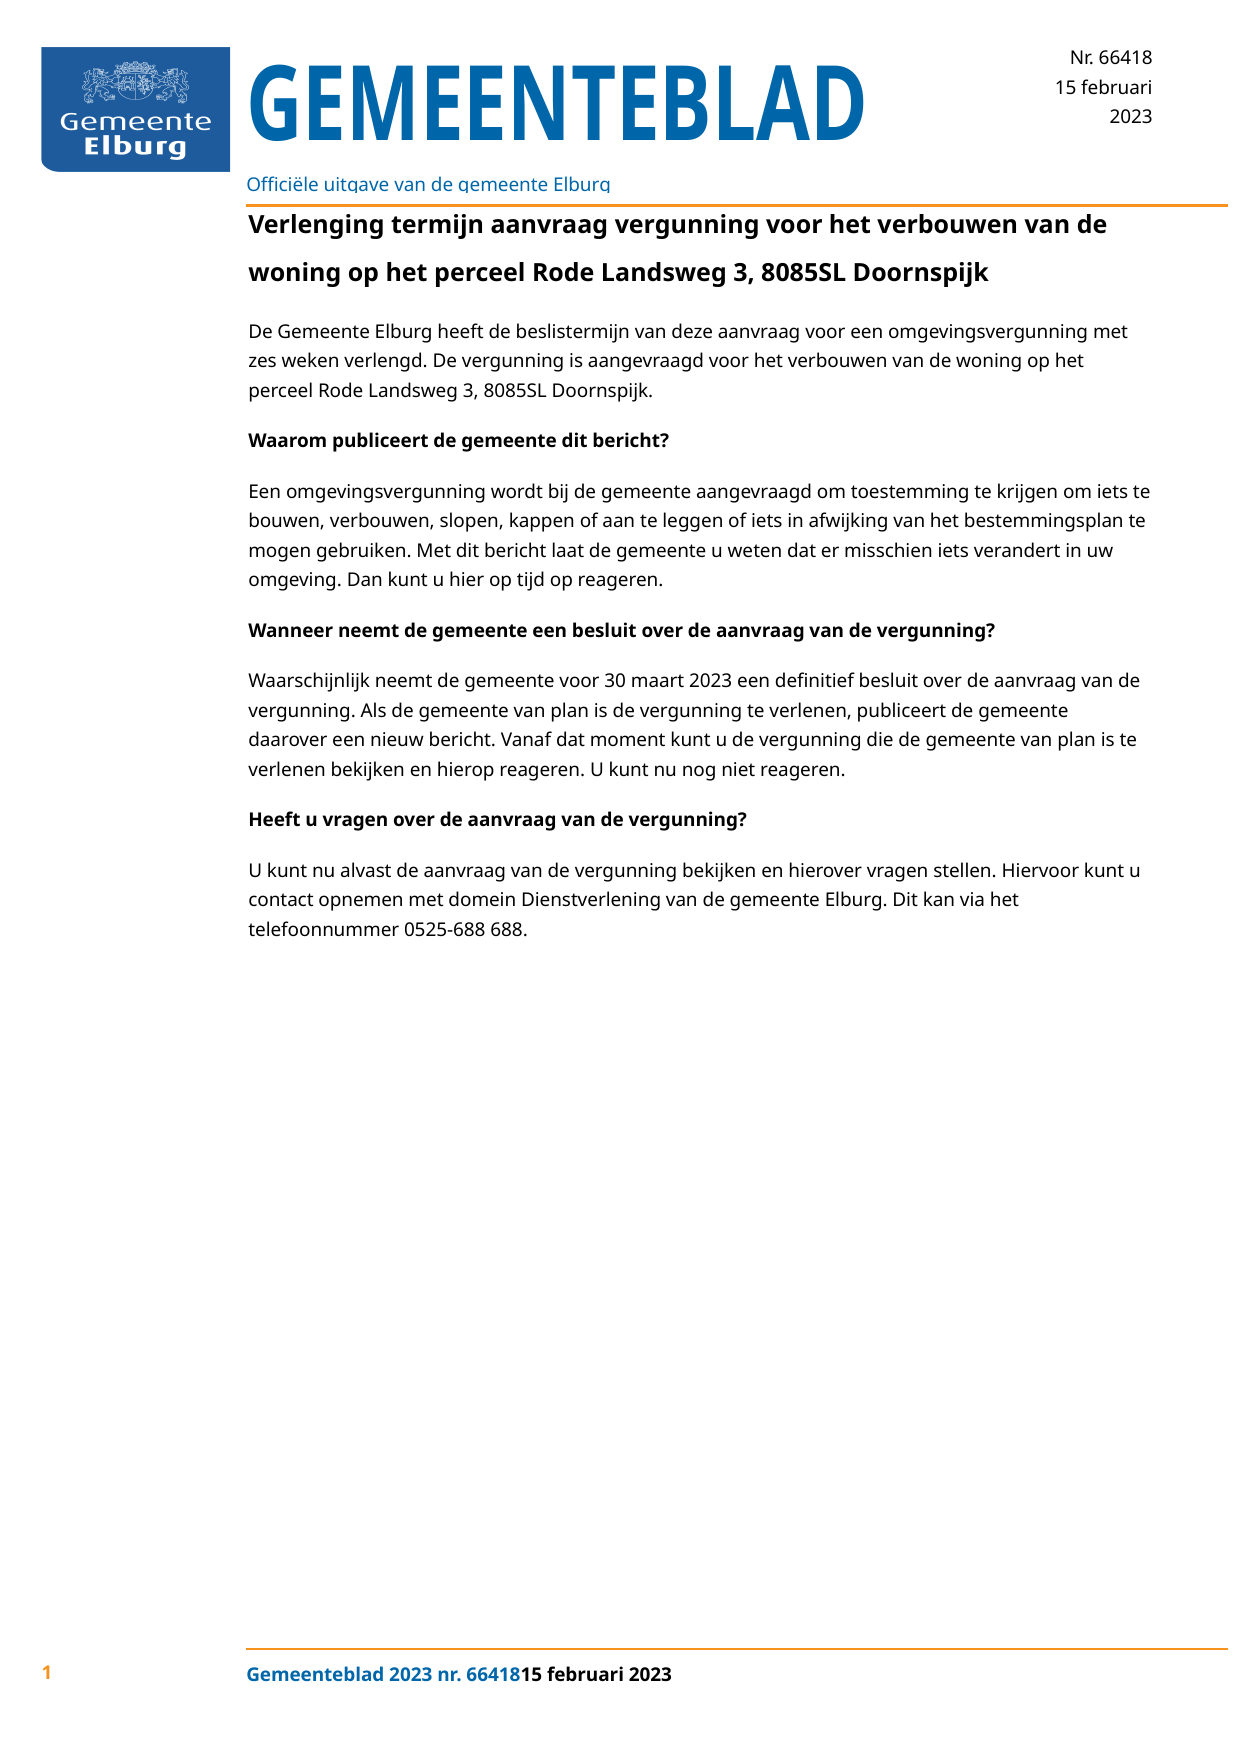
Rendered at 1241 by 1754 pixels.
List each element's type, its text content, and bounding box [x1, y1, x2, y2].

picture [41, 47, 231, 172]
text Wanneer neemt de gemeente een besluit over de aanvraag van de vergunning? [248, 617, 1152, 643]
text De Gemeente Elburg heeft de beslistermijn van deze aanvraag voor een omgevingsvergunning met zes weken verlengd. De vergunning is aangevraagd voor het verbouwen van de woning op het perceel Rode Landsweg 3, 8085SL Doornspijk. [248, 318, 1152, 403]
text Heeft u vragen over de aanvraag van de vergunning? [248, 807, 1152, 832]
text U kunt nu alvast de aanvraag van de vergunning bekijken en hierover vragen stellen. Hiervoor kunt u contact opnemen met domein Dienstverlening van de gemeente Elburg. Dit kan via het telefoonnummer 0525-688 688. [248, 857, 1152, 942]
text Waarom publiceert de gemeente dit bericht? [248, 427, 1152, 453]
text Verlenging termijn aanvraag vergunning voor het verbouwen van de woning op het perceel Rode Landsweg 3, 8085SL Doornspijk [248, 207, 1152, 288]
text Een omgevingsvergunning wordt bij de gemeente aangevraagd om toestemming te krijgen om iets te bouwen, verbouwen, slopen, kappen of aan te leggen of iets in afwijking van het bestemmingsplan te mogen gebruiken. Met dit bericht laat de gemeente u weten dat er misschien iets verandert in uw omgeving. Dan kunt u hier op tijd op reageren. [248, 478, 1152, 592]
text Waarschijnlijk neemt de gemeente voor 30 maart 2023 een definitief besluit over de aanvraag van de vergunning. Als de gemeente van plan is de vergunning te verlenen, publiceert de gemeente daarover een nieuw bericht. Vanaf dat moment kunt u de vergunning die de gemeente van plan is te verlenen bekijken en hierop reageren. U kunt nu nog niet reageren. [248, 667, 1152, 782]
